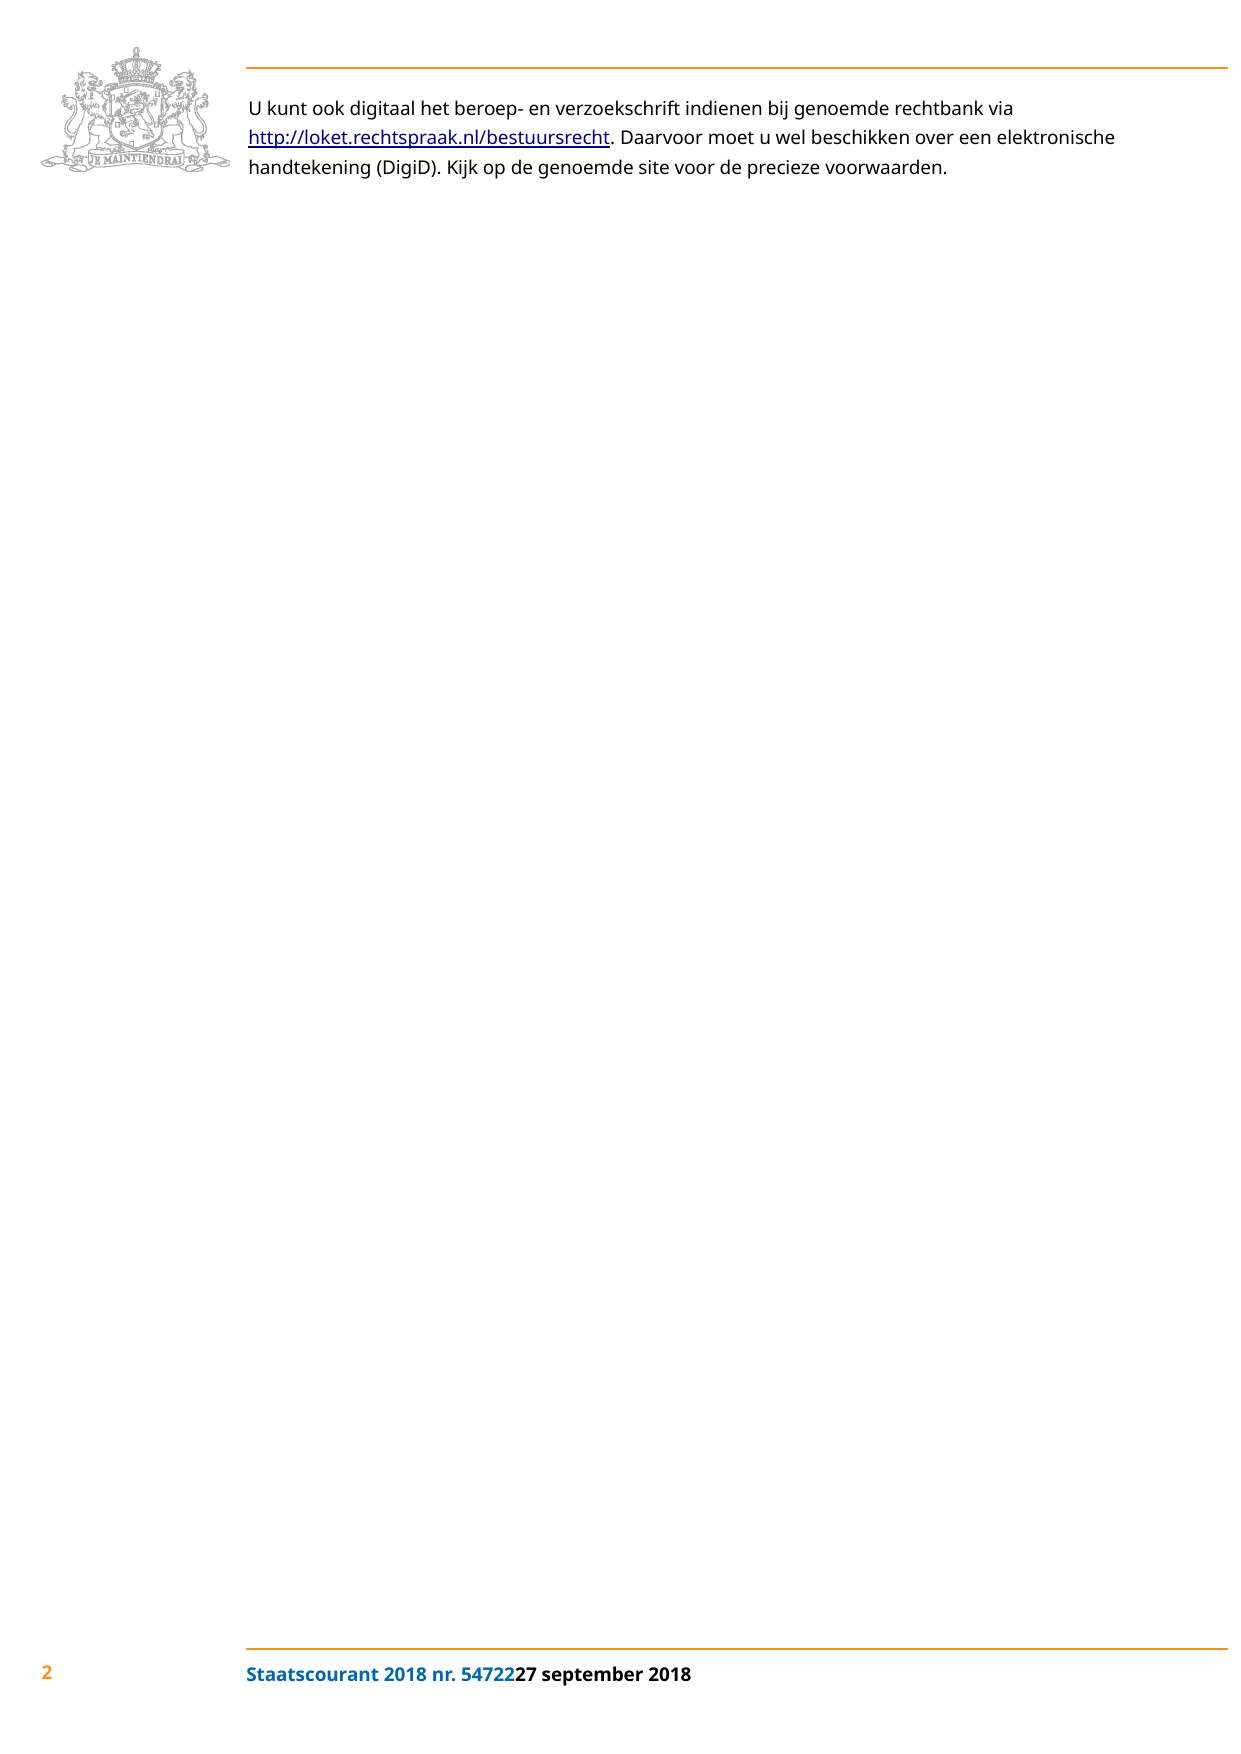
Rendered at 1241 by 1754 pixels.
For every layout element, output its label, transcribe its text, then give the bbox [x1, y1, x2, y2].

picture [41, 47, 231, 172]
text U kunt ook digitaal het beroep- en verzoekschrift indienen bij genoemde rechtbank via http://loket.rechtspraak.nl/bestuursrecht. Daarvoor moet u wel beschikken over een elektronische handtekening (DigiD). Kijk op de genoemde site voor de precieze voorwaarden. [248, 95, 1152, 180]
